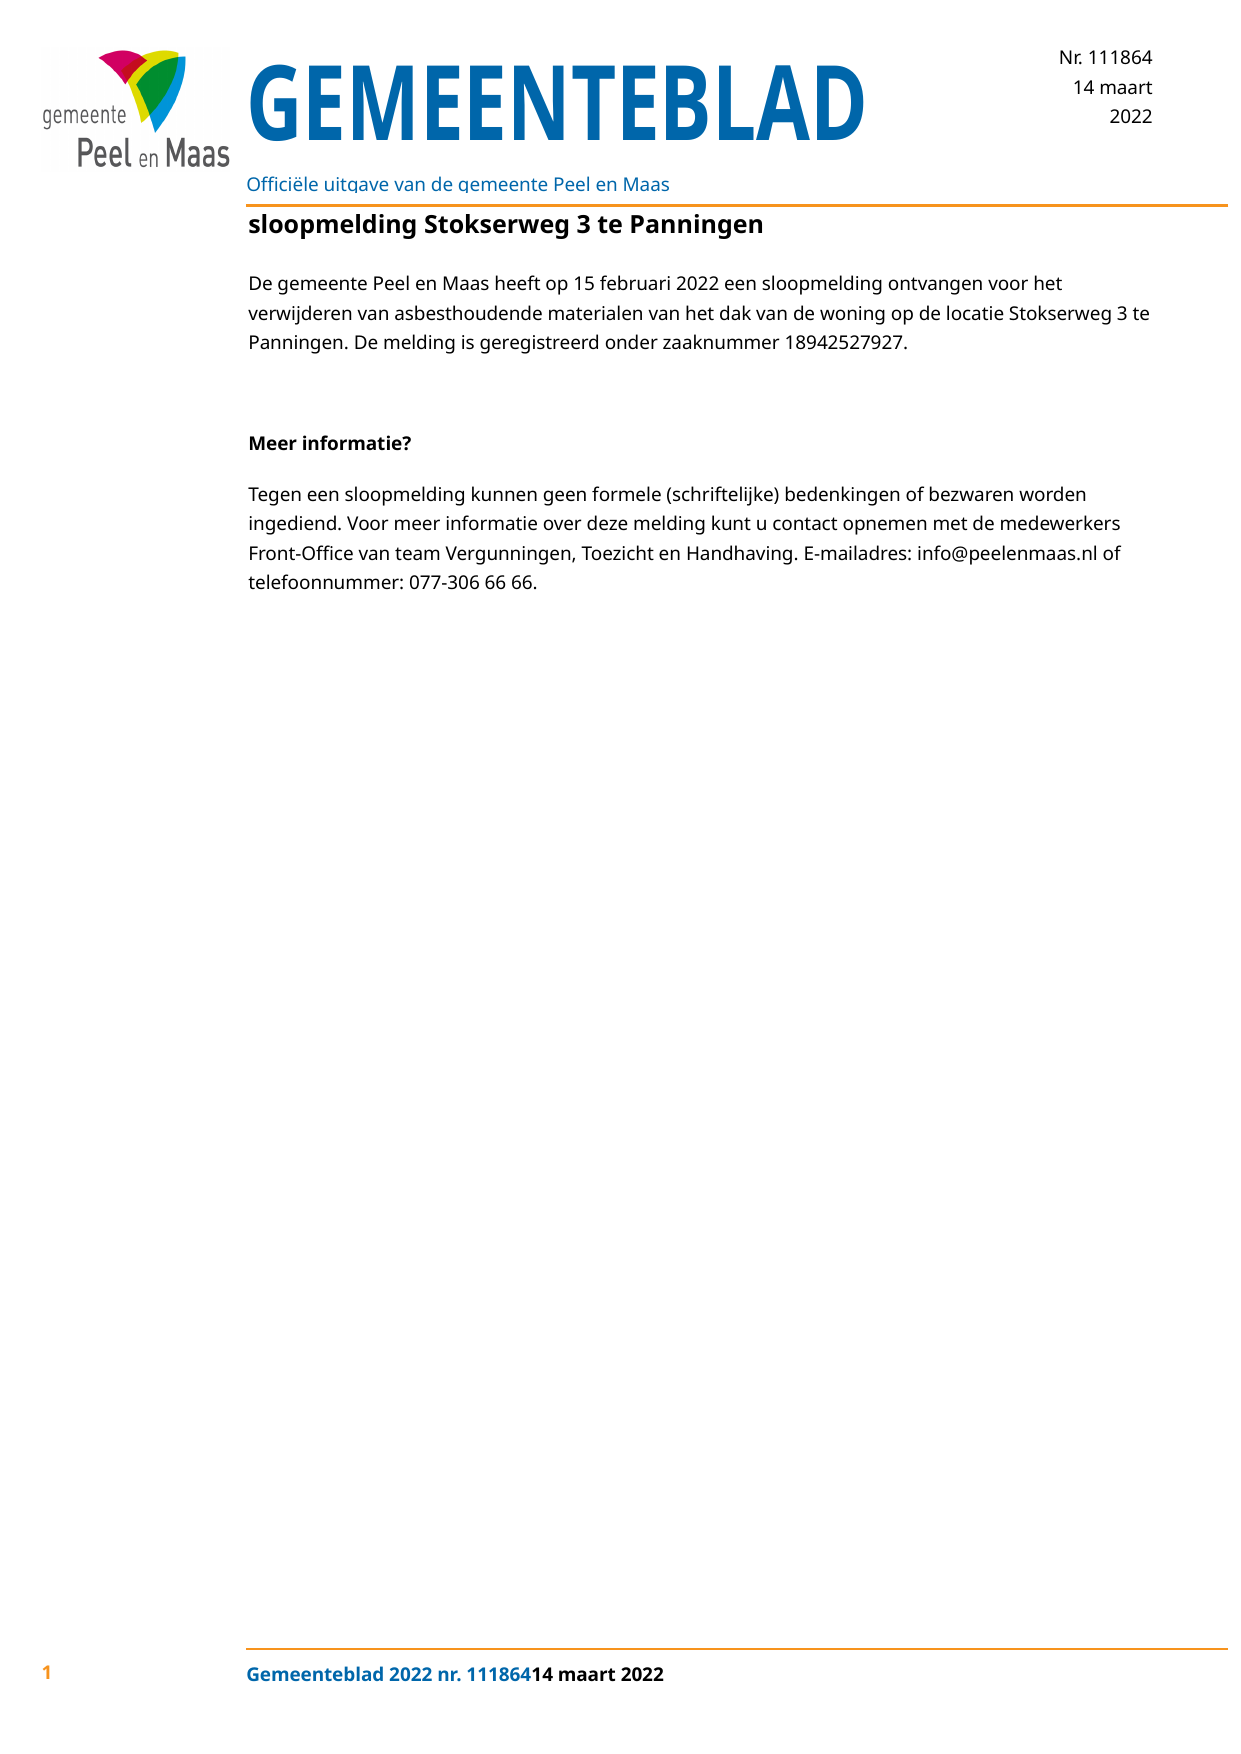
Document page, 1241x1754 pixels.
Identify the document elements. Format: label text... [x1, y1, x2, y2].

text Tegen een sloopmelding kunnen geen formele (schriftelijke) bedenkingen of bezwaren worden ingediend. Voor meer informatie over deze melding kunt u contact opnemen met de medewerkers Front-Office van team Vergunningen, Toezicht en Handhaving. E-mailadres: info@peelenmaas.nl of telefoonnummer: 077-306 66 66. [248, 481, 1152, 595]
text Meer informatie? [248, 430, 1152, 456]
text sloopmelding Stokserweg 3 te Panningen [248, 207, 1152, 241]
text De gemeente Peel en Maas heeft op 15 februari 2022 een sloopmelding ontvangen voor het verwijderen van asbesthoudende materialen van het dak van de woning op de locatie Stokserweg 3 te Panningen. De melding is geregistreerd onder zaaknummer 18942527927. [248, 270, 1152, 355]
picture [41, 47, 231, 172]
